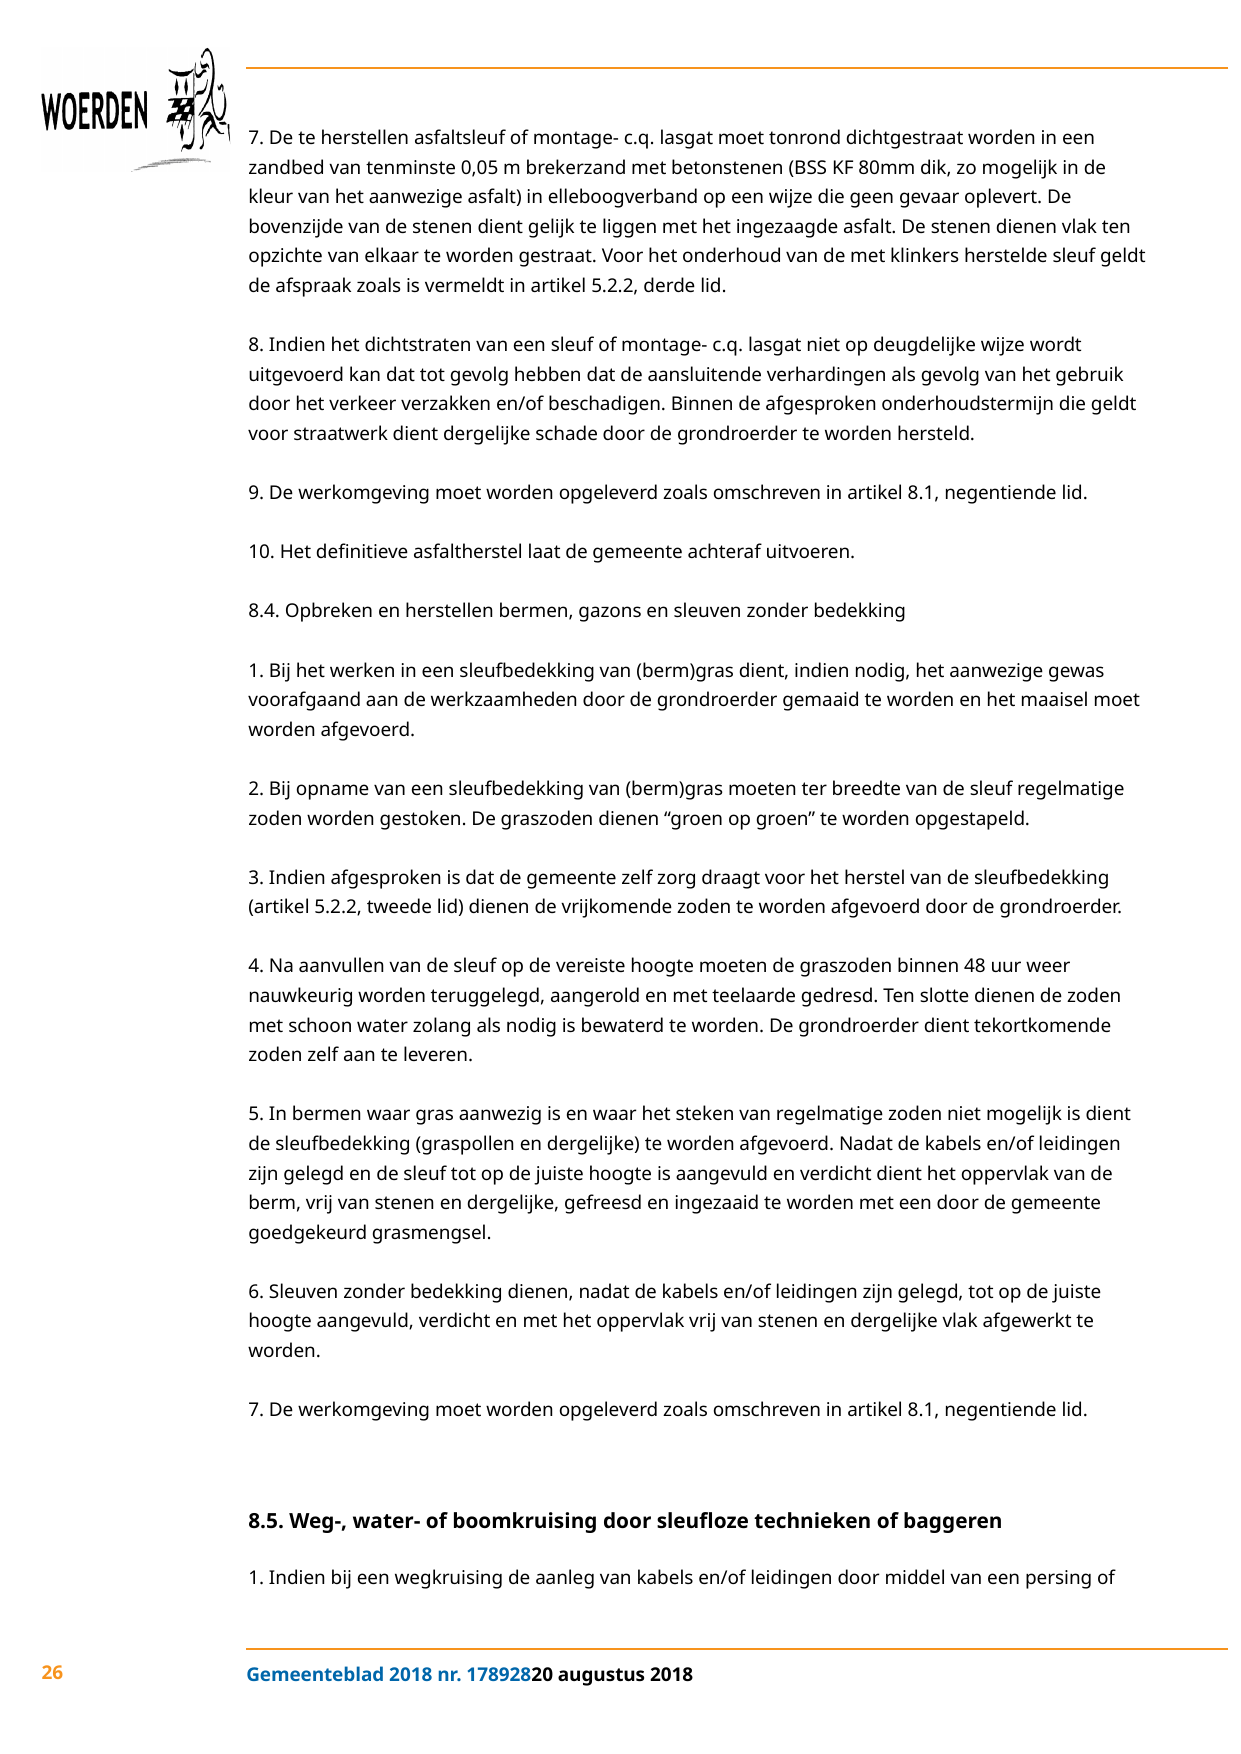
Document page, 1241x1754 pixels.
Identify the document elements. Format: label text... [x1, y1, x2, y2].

text 5. In bermen waar gras aanwezig is en waar het steken van regelmatige zoden niet mogelijk is dient de sleufbedekking (graspollen en dergelijke) te worden afgevoerd. Nadat de kabels en/of leidingen zijn gelegd en de sleuf tot op de juiste hoogte is aangevuld en verdicht dient het oppervlak van de berm, vrij van stenen en dergelijke, gefreesd en ingezaaid te worden met een door de gemeente goedgekeurd grasmengsel. [248, 1101, 1152, 1245]
text 3. Indien afgesproken is dat de gemeente zelf zorg draagt voor het herstel van de sleufbedekking (artikel 5.2.2, tweede lid) dienen de vrijkomende zoden te worden afgevoerd door de grondroerder. [248, 864, 1152, 919]
text 7. De te herstellen asfaltsleuf of montage- c.q. lasgat moet tonrond dichtgestraat worden in een zandbed van tenminste 0,05 m brekerzand met betonstenen (BSS KF 80mm dik, zo mogelijk in de kleur van het aanwezige asfalt) in elleboogverband op een wijze die geen gevaar oplevert. De bovenzijde van de stenen dient gelijk te liggen met het ingezaagde asfalt. De stenen dienen vlak ten opzichte van elkaar te worden gestraat. Voor het onderhoud van de met klinkers herstelde sleuf geldt de afspraak zoals is vermeldt in artikel 5.2.2, derde lid. [248, 124, 1152, 298]
text 8.5. Weg-, water- of boomkruising door sleufloze technieken of baggeren [248, 1506, 1152, 1534]
text 1. Indien bij een wegkruising de aanleg van kabels en/of leidingen door middel van een persing of [248, 1564, 1152, 1590]
text 10. Het definitieve asfaltherstel laat de gemeente achteraf uitvoeren. [248, 538, 1152, 564]
text 9. De werkomgeving moet worden opgeleverd zoals omschreven in artikel 8.1, negentiende lid. [248, 479, 1152, 505]
text 8. Indien het dichtstraten van een sleuf of montage- c.q. lasgat niet op deugdelijke wijze wordt uitgevoerd kan dat tot gevolg hebben dat de aansluitende verhardingen als gevolg van het gebruik door het verkeer verzakken en/of beschadigen. Binnen de afgesproken onderhoudstermijn die geldt voor straatwerk dient dergelijke schade door de grondroerder te worden hersteld. [248, 331, 1152, 446]
text 2. Bij opname van een sleufbedekking van (berm)gras moeten ter breedte van de sleuf regelmatige zoden worden gestoken. De graszoden dienen “groen op groen” te worden opgestapeld. [248, 775, 1152, 831]
picture [41, 47, 231, 172]
text 4. Na aanvullen van de sleuf op de vereiste hoogte moeten de graszoden binnen 48 uur weer nauwkeurig worden teruggelegd, aangerold en met teelaarde gedresd. Ten slotte dienen de zoden met schoon water zolang als nodig is bewaterd te worden. De grondroerder dient tekortkomende zoden zelf aan te leveren. [248, 953, 1152, 1067]
text 8.4. Opbreken en herstellen bermen, gazons en sleuven zonder bedekking [248, 598, 1152, 623]
text 1. Bij het werken in een sleufbedekking van (berm)gras dient, indien nodig, het aanwezige gewas voorafgaand aan de werkzaamheden door de grondroerder gemaaid te worden en het maaisel moet worden afgevoerd. [248, 657, 1152, 742]
text 6. Sleuven zonder bedekking dienen, nadat de kabels en/of leidingen zijn gelegd, tot op de juiste hoogte aangevuld, verdicht en met het oppervlak vrij van stenen en dergelijke vlak afgewerkt te worden. [248, 1278, 1152, 1363]
text 7. De werkomgeving moet worden opgeleverd zoals omschreven in artikel 8.1, negentiende lid. [248, 1396, 1152, 1422]
